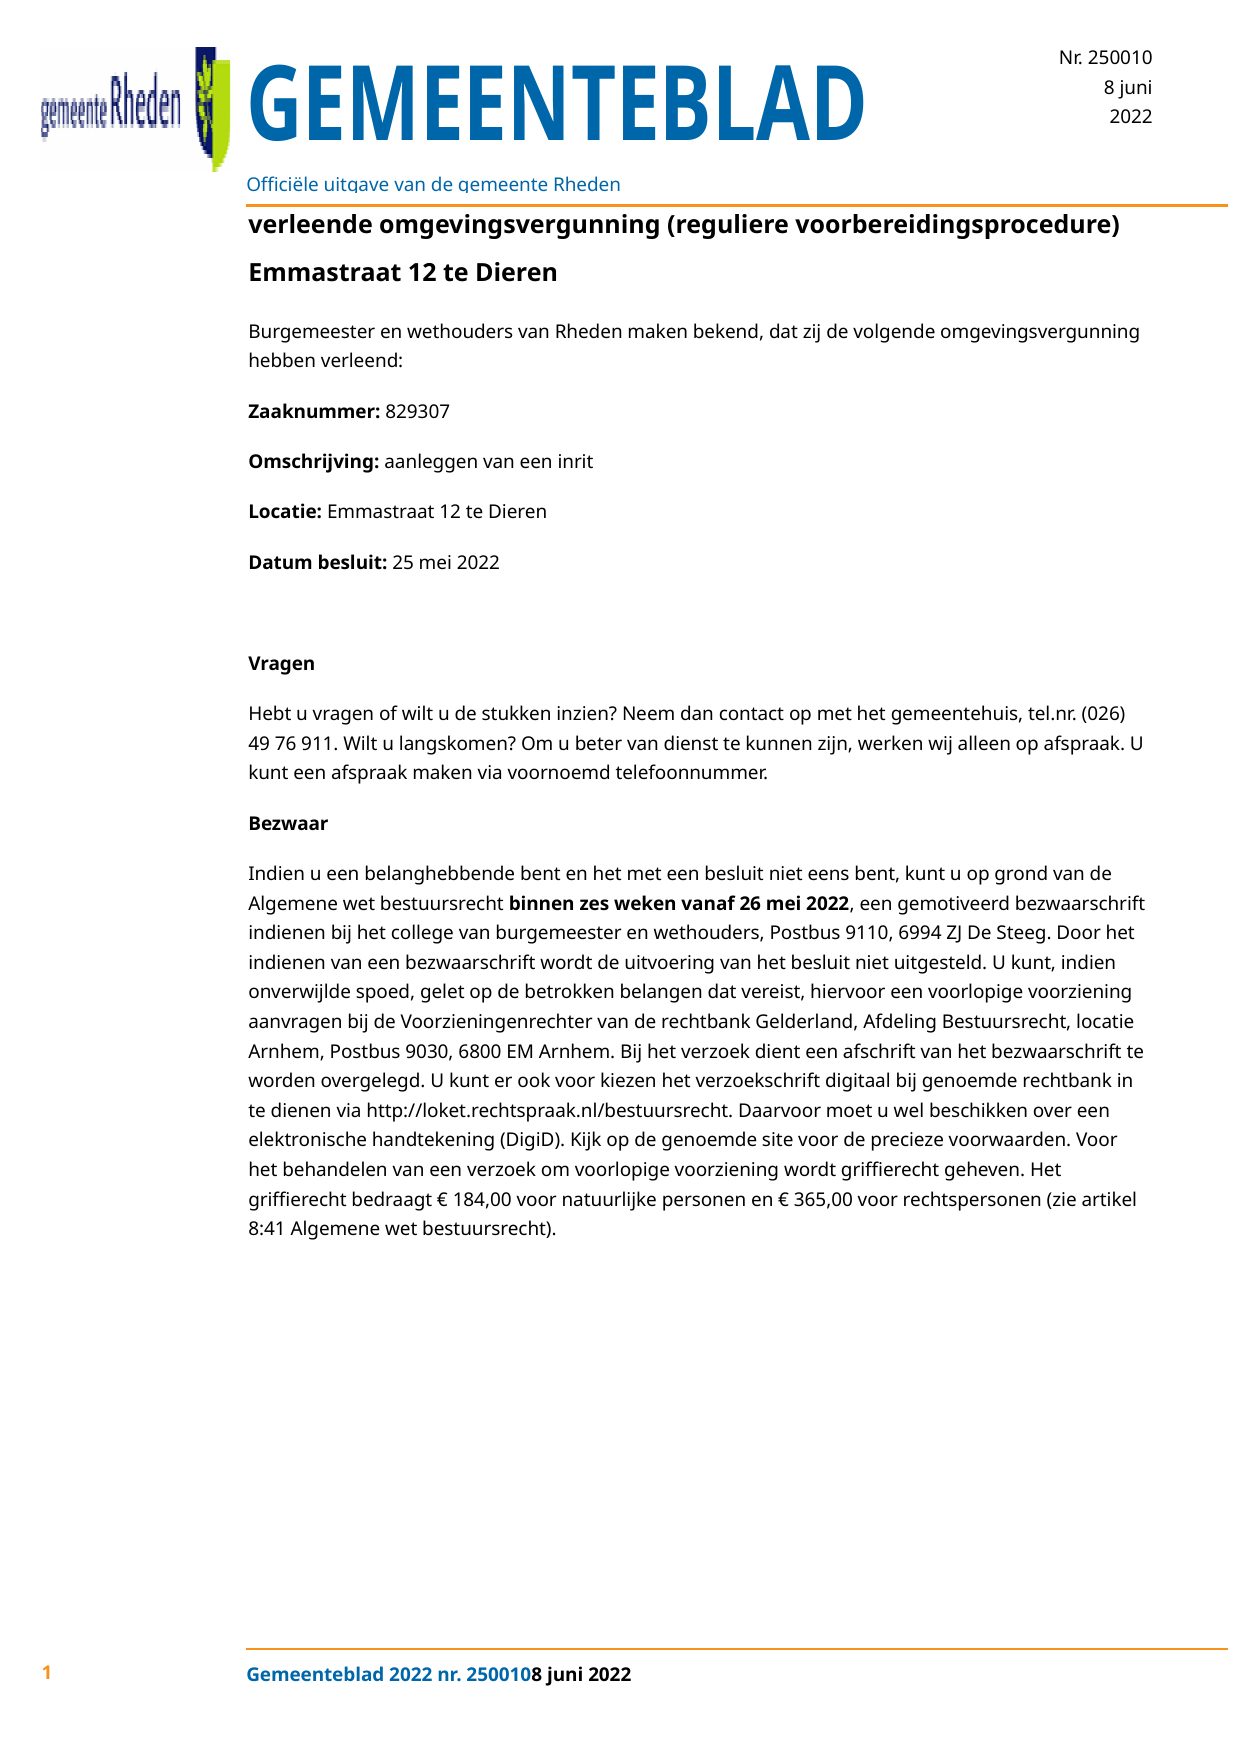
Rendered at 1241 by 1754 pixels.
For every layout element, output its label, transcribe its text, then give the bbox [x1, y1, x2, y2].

picture [41, 47, 231, 172]
text Burgemeester en wethouders van Rheden maken bekend, dat zij de volgende omgevingsvergunning hebben verleend: [248, 318, 1152, 373]
text Indien u een belanghebbende bent en het met een besluit niet eens bent, kunt u op grond van de Algemene wet bestuursrecht binnen zes weken vanaf 26 mei 2022, een gemotiveerd bezwaarschrift indienen bij het college van burgemeester en wethouders, Postbus 9110, 6994 ZJ De Steeg. Door het indienen van een bezwaarschrift wordt de uitvoering van het besluit niet uitgesteld. U kunt, indien onverwijlde spoed, gelet op de betrokken belangen dat vereist, hiervoor een voorlopige voorziening aanvragen bij de Voorzieningenrechter van de rechtbank Gelderland, Afdeling Bestuursrecht, locatie Arnhem, Postbus 9030, 6800 EM Arnhem. Bij het verzoek dient een afschrift van het bezwaarschrift te worden overgelegd. U kunt er ook voor kiezen het verzoekschrift digitaal bij genoemde rechtbank in te dienen via http://loket.rechtspraak.nl/bestuursrecht. Daarvoor moet u wel beschikken over een elektronische handtekening (DigiD). Kijk op de genoemde site voor de precieze voorwaarden. Voor het behandelen van een verzoek om voorlopige voorziening wordt griffierecht geheven. Het griffierecht bedraagt € 184,00 voor natuurlijke personen en € 365,00 voor rechtspersonen (zie artikel 8:41 Algemene wet bestuursrecht). [248, 860, 1152, 1241]
text Datum besluit: 25 mei 2022 [248, 549, 1152, 575]
text verleende omgevingsvergunning (reguliere voorbereidingsprocedure) Emmastraat 12 te Dieren [248, 207, 1152, 288]
text Vragen [248, 650, 1152, 676]
text Locatie: Emmastraat 12 te Dieren [248, 499, 1152, 524]
text Omschrijving: aanleggen van een inrit [248, 448, 1152, 474]
text Bezwaar [248, 810, 1152, 836]
text Zaaknummer: 829307 [248, 398, 1152, 424]
text Hebt u vragen of wilt u de stukken inzien? Neem dan contact op met het gemeentehuis, tel.nr. (026) 49 76 911. Wilt u langskomen? Om u beter van dienst te kunnen zijn, werken wij alleen op afspraak. U kunt een afspraak maken via voornoemd telefoonnummer. [248, 700, 1152, 785]
